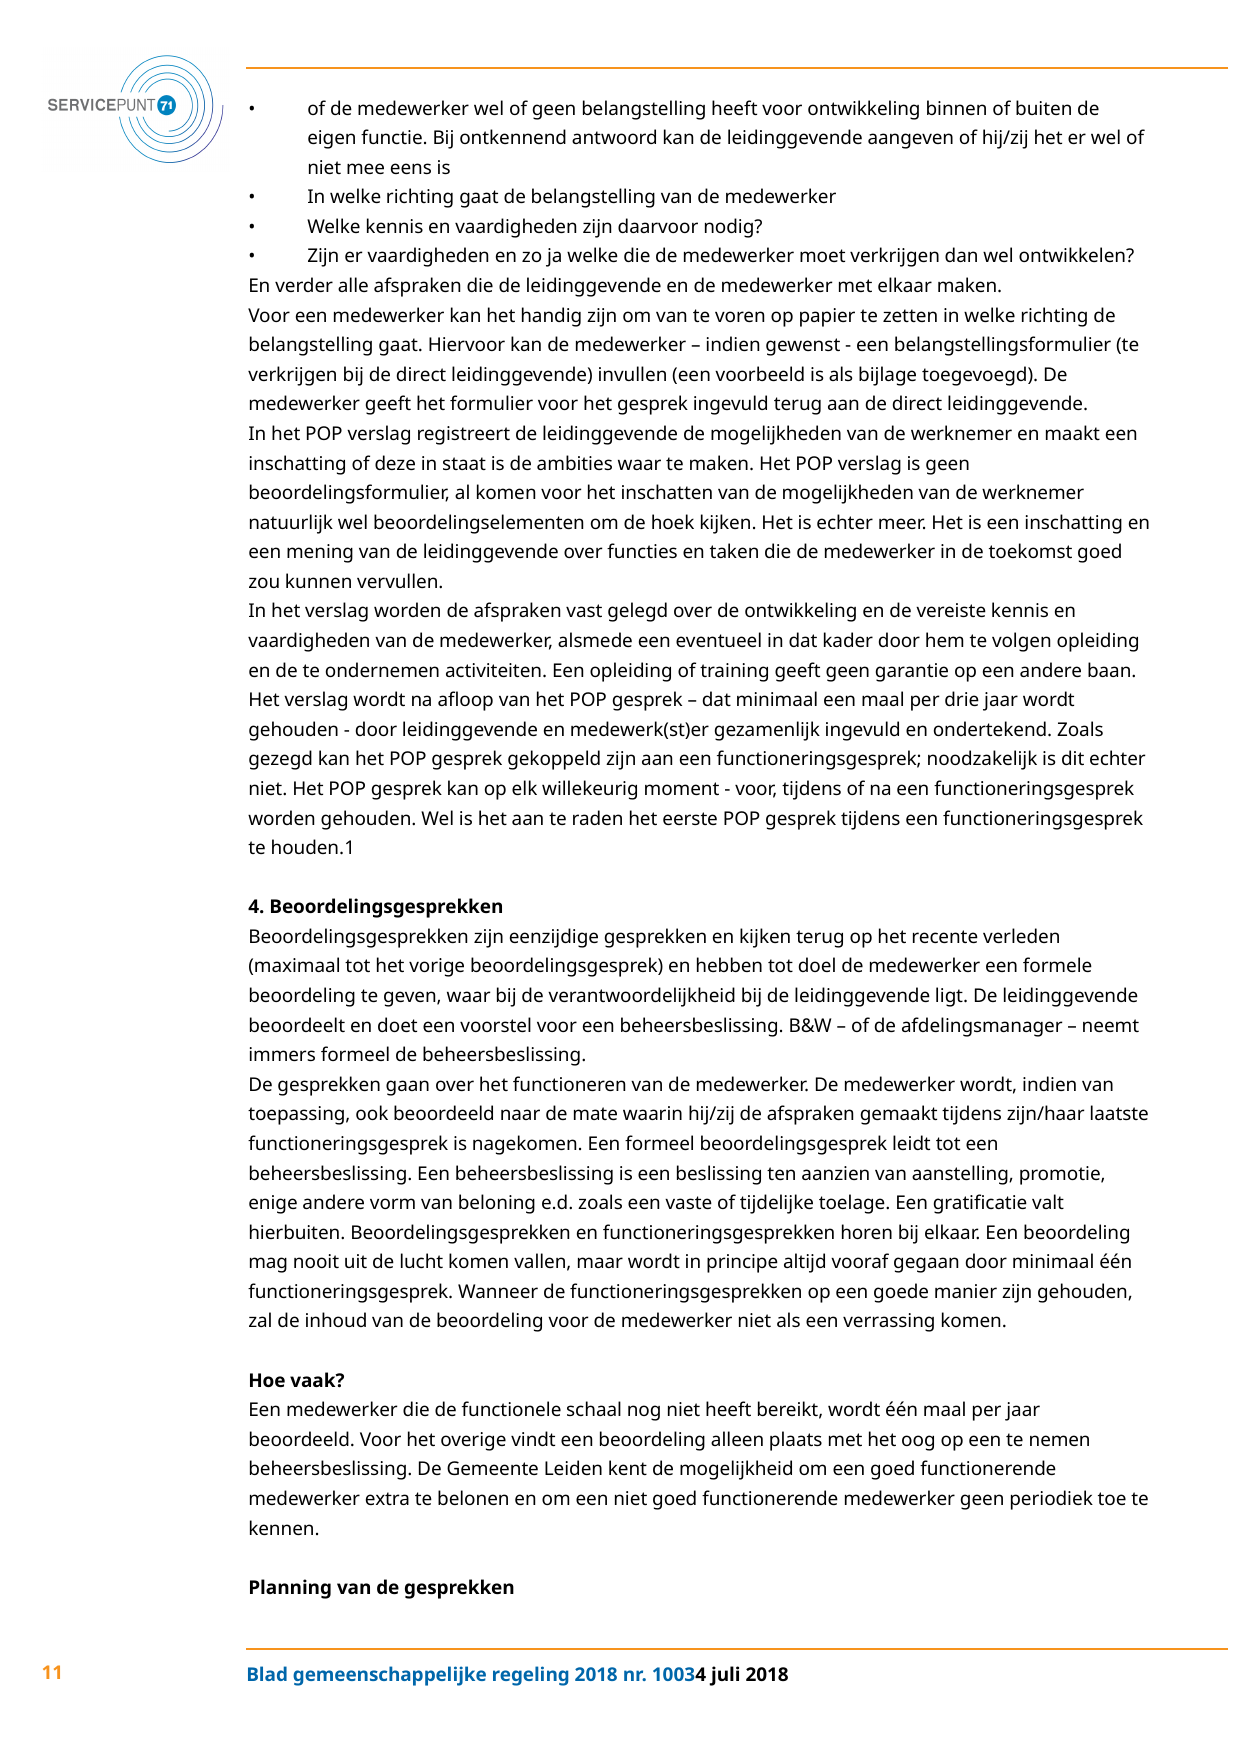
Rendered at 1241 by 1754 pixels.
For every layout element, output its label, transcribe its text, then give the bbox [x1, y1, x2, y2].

list Welke kennis en vaardigheden zijn daarvoor nodig? [248, 213, 1152, 239]
text Hoe vaak? [248, 1367, 1152, 1393]
text Planning van de gesprekken [248, 1574, 1152, 1600]
text Het verslag wordt na afloop van het POP gesprek – dat minimaal een maal per drie jaar wordt gehouden - door leidinggevende en medewerk(st)er gezamenlijk ingevuld en ondertekend. Zoals gezegd kan het POP gesprek gekoppeld zijn aan een functioneringsgesprek; noodzakelijk is dit echter niet. Het POP gesprek kan op elk willekeurig moment - voor, tijdens of na een functioneringsgesprek worden gehouden. Wel is het aan te raden het eerste POP gesprek tijdens een functioneringsgesprek te houden.1 [248, 686, 1152, 860]
list In welke richting gaat de belangstelling van de medewerker [248, 183, 1152, 209]
picture [41, 47, 231, 172]
text De gesprekken gaan over het functioneren van de medewerker. De medewerker wordt, indien van toepassing, ook beoordeeld naar de mate waarin hij/zij de afspraken gemaakt tijdens zijn/haar laatste functioneringsgesprek is nagekomen. Een formeel beoordelingsgesprek leidt tot een beheersbeslissing. Een beheersbeslissing is een beslissing ten aanzien van aanstelling, promotie, enige andere vorm van beloning e.d. zoals een vaste of tijdelijke toelage. Een gratificatie valt hierbuiten. Beoordelingsgesprekken en functioneringsgesprekken horen bij elkaar. Een beoordeling mag nooit uit de lucht komen vallen, maar wordt in principe altijd vooraf gegaan door minimaal één functioneringsgesprek. Wanneer de functioneringsgesprekken op een goede manier zijn gehouden, zal de inhoud van de beoordeling voor de medewerker niet als een verrassing komen. [248, 1071, 1152, 1333]
text En verder alle afspraken die de leidinggevende en de medewerker met elkaar maken. [248, 272, 1152, 298]
list of de medewerker wel of geen belangstelling heeft voor ontwikkeling binnen of buiten de eigen functie. Bij ontkennend antwoord kan de leidinggevende aangeven of hij/zij het er wel of niet mee eens is [248, 95, 1152, 180]
text Een medewerker die de functionele schaal nog niet heeft bereikt, wordt één maal per jaar beoordeeld. Voor het overige vindt een beoordeling alleen plaats met het oog op een te nemen beheersbeslissing. De Gemeente Leiden kent de mogelijkheid om een goed functionerende medewerker extra te belonen en om een niet goed functionerende medewerker geen periodiek toe te kennen. [248, 1396, 1152, 1541]
text Beoordelingsgesprekken zijn eenzijdige gesprekken en kijken terug op het recente verleden (maximaal tot het vorige beoordelingsgesprek) en hebben tot doel de medewerker een formele beoordeling te geven, waar bij de verantwoordelijkheid bij de leidinggevende ligt. De leidinggevende beoordeelt en doet een voorstel voor een beheersbeslissing. B&W – of de afdelingsmanager – neemt immers formeel de beheersbeslissing. [248, 923, 1152, 1067]
text Voor een medewerker kan het handig zijn om van te voren op papier te zetten in welke richting de belangstelling gaat. Hiervoor kan de medewerker – indien gewenst - een belangstellingsformulier (te verkrijgen bij de direct leidinggevende) invullen (een voorbeeld is als bijlage toegevoegd). De medewerker geeft het formulier voor het gesprek ingevuld terug aan de direct leidinggevende. [248, 302, 1152, 416]
list Zijn er vaardigheden en zo ja welke die de medewerker moet verkrijgen dan wel ontwikkelen? [248, 243, 1152, 268]
text In het verslag worden de afspraken vast gelegd over de ontwikkeling en de vereiste kennis en vaardigheden van de medewerker, alsmede een eventueel in dat kader door hem te volgen opleiding en de te ondernemen activiteiten. Een opleiding of training geeft geen garantie op een andere baan. [248, 598, 1152, 683]
text In het POP verslag registreert de leidinggevende de mogelijkheden van de werknemer en maakt een inschatting of deze in staat is de ambities waar te maken. Het POP verslag is geen beoordelingsformulier, al komen voor het inschatten van de mogelijkheden van de werknemer natuurlijk wel beoordelingselementen om de hoek kijken. Het is echter meer. Het is een inschatting en een mening van de leidinggevende over functies en taken die de medewerker in de toekomst goed zou kunnen vervullen. [248, 420, 1152, 594]
text 4. Beoordelingsgesprekken [248, 893, 1152, 919]
